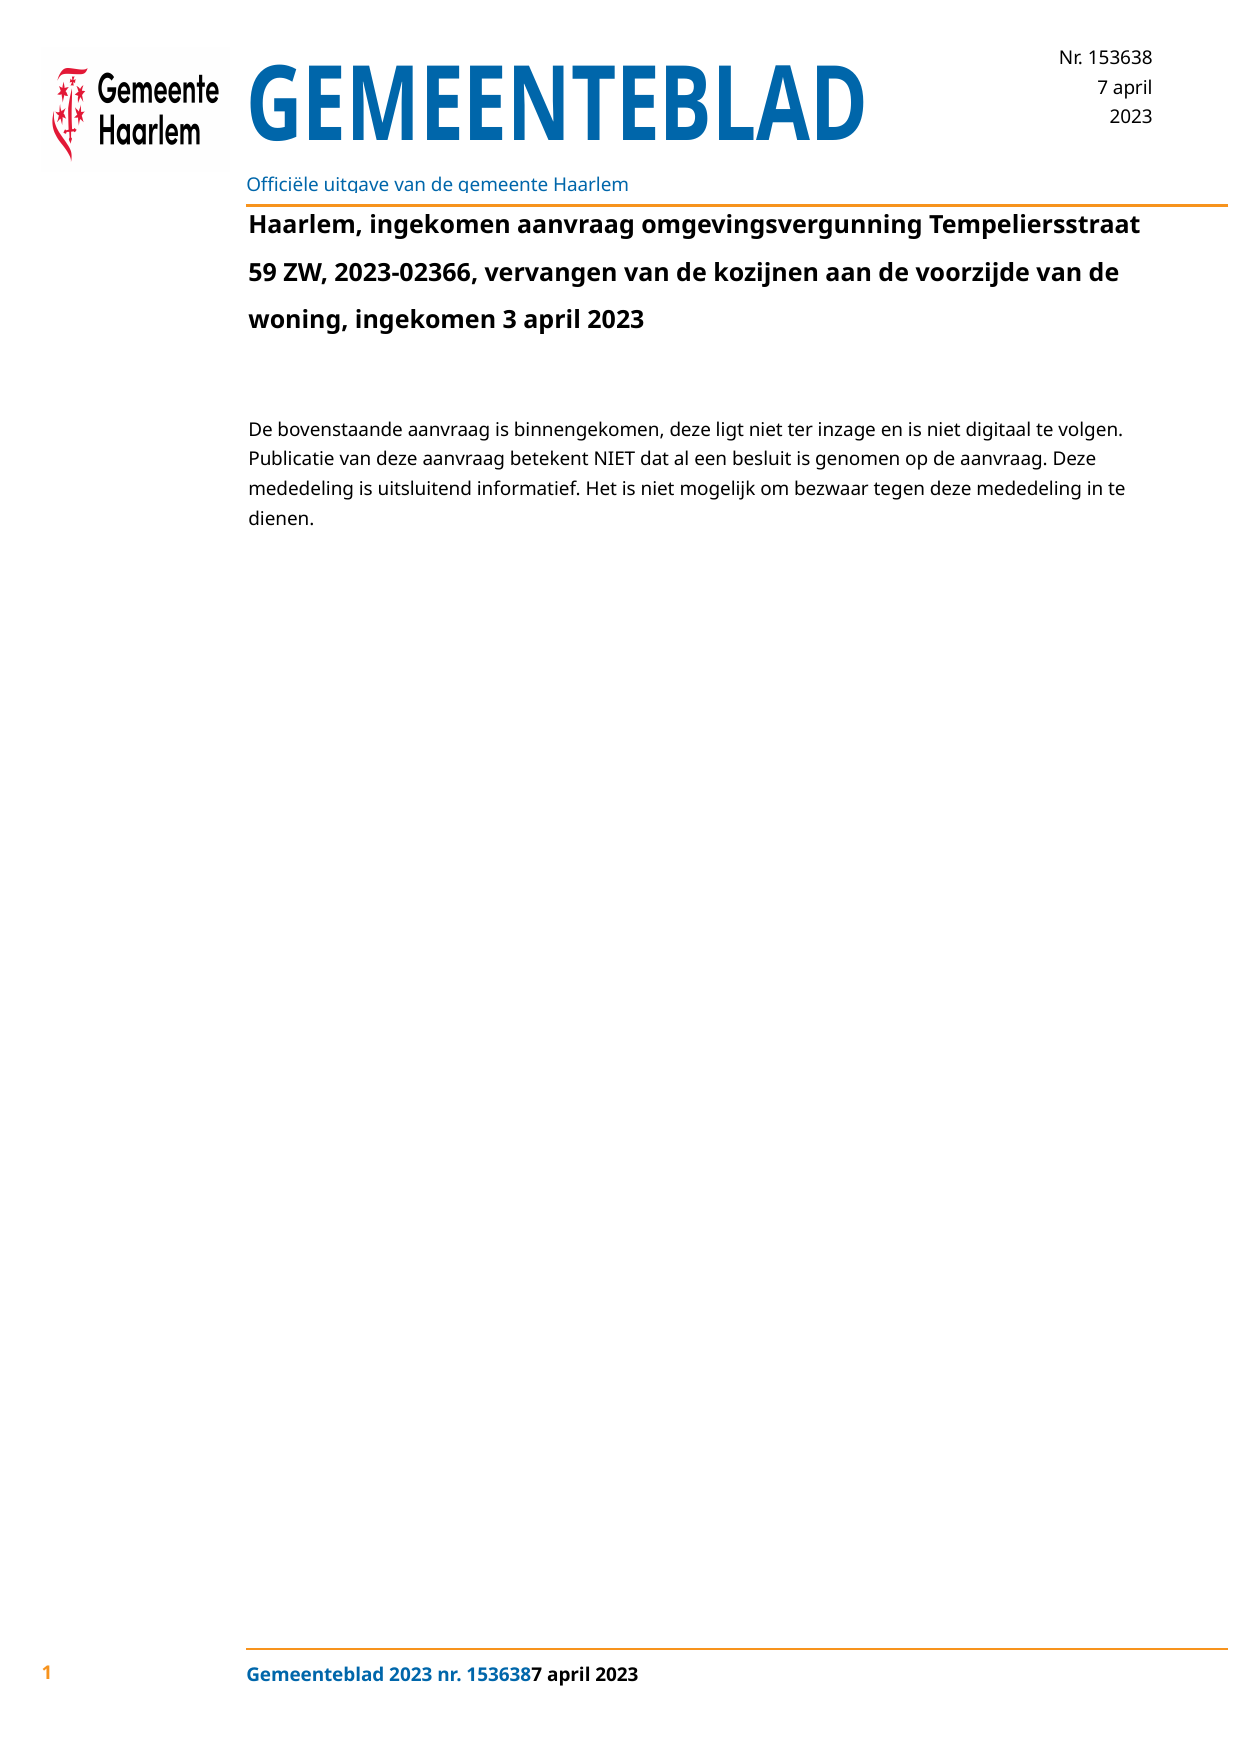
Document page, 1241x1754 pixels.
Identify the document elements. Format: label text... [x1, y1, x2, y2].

text De bovenstaande aanvraag is binnengekomen, deze ligt niet ter inzage en is niet digitaal te volgen. Publicatie van deze aanvraag betekent NIET dat al een besluit is genomen op de aanvraag. Deze mededeling is uitsluitend informatief. Het is niet mogelijk om bezwaar tegen deze mededeling in te dienen. [248, 416, 1152, 530]
picture [41, 47, 231, 172]
text Haarlem, ingekomen aanvraag omgevingsvergunning Tempeliersstraat 59 ZW, 2023-02366, vervangen van de kozijnen aan de voorzijde van de woning, ingekomen 3 april 2023 [248, 207, 1152, 336]
